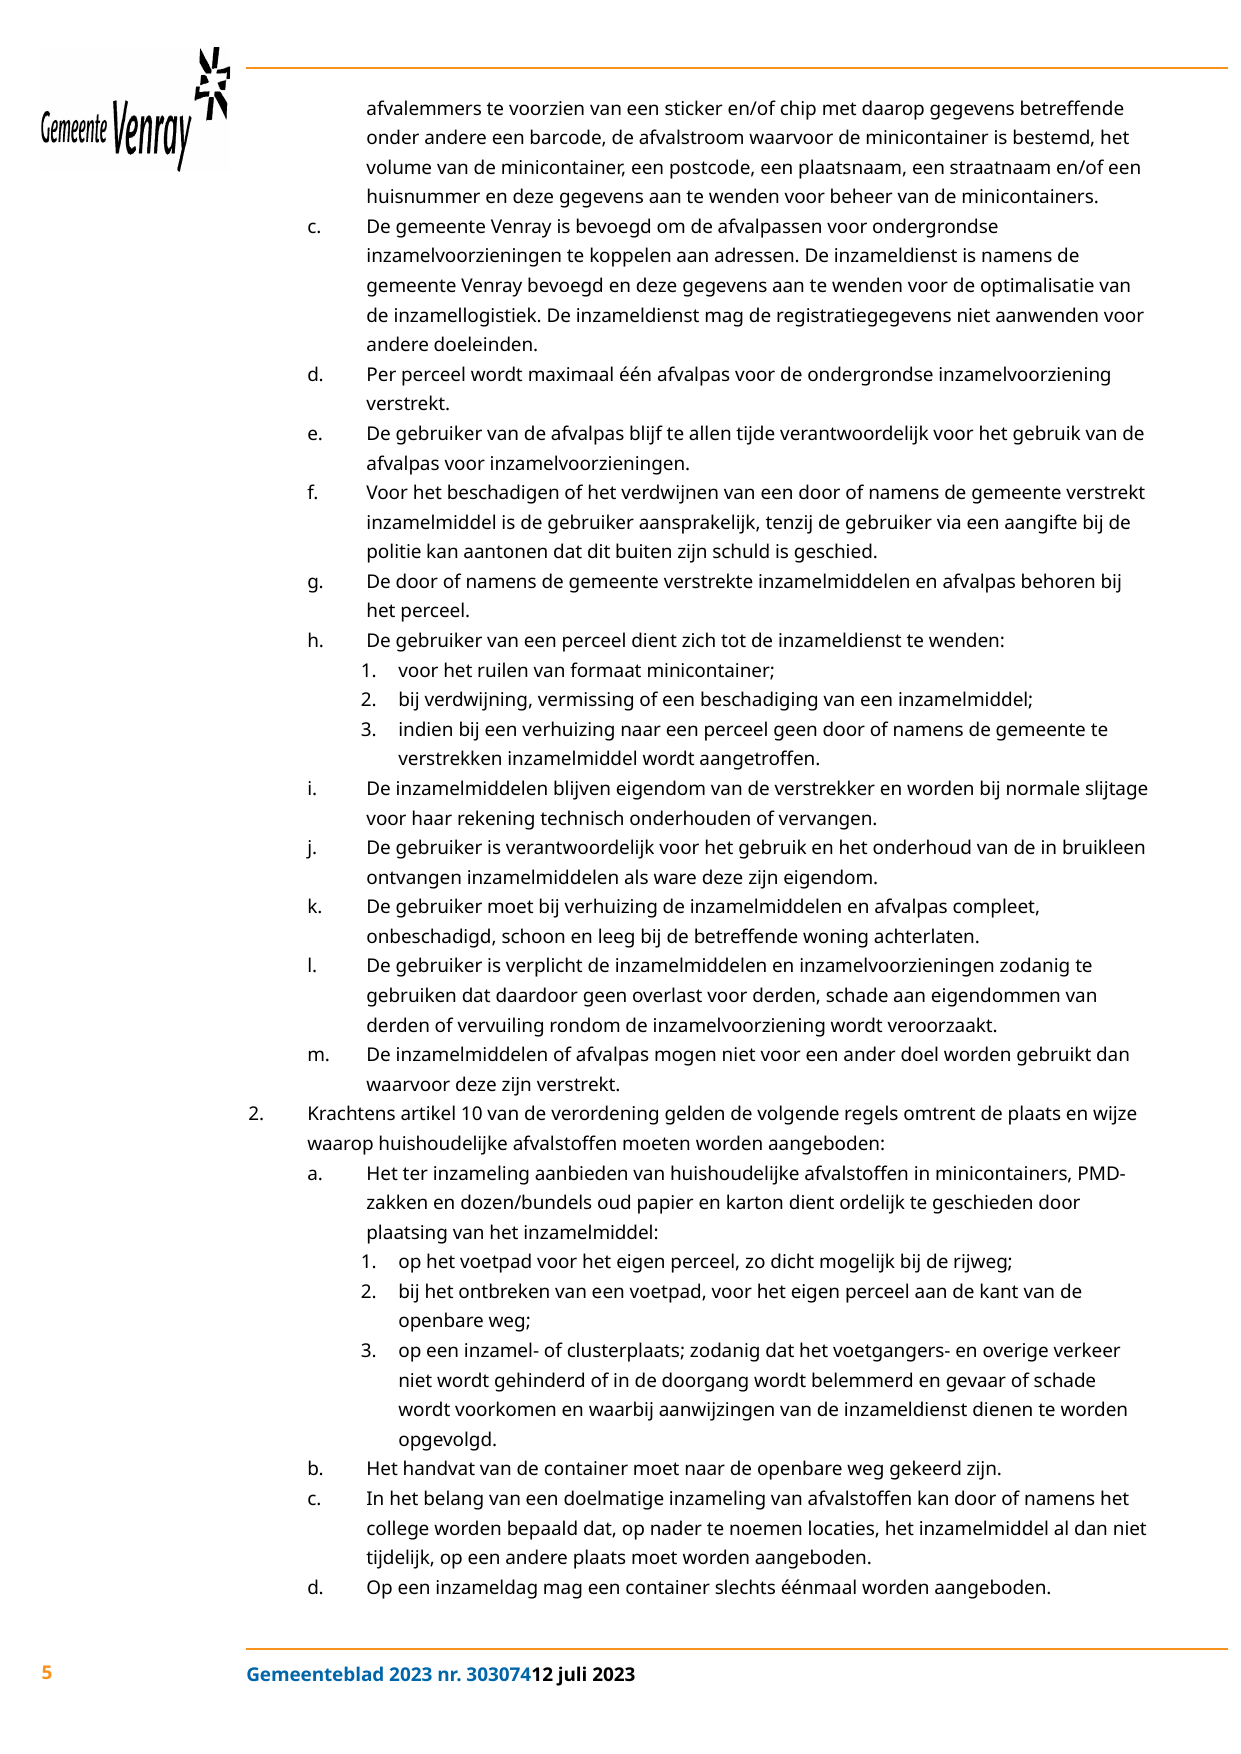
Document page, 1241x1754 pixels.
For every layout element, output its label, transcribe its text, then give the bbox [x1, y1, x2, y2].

list De inzamelmiddelen of afvalpas mogen niet voor een ander doel worden gebruikt dan waarvoor deze zijn verstrekt. [307, 1041, 1152, 1097]
list Op een inzameldag mag een container slechts éénmaal worden aangeboden. [307, 1574, 1152, 1600]
list voor het ruilen van formaat minicontainer; [361, 657, 1152, 683]
list op een inzamel- of clusterplaats; zodanig dat het voetgangers- en overige verkeer niet wordt gehinderd of in de doorgang wordt belemmerd en gevaar of schade wordt voorkomen en waarbij aanwijzingen van de inzameldienst dienen te worden opgevolgd. [361, 1337, 1152, 1452]
list bij het ontbreken van een voetpad, voor het eigen perceel aan de kant van de openbare weg; [361, 1278, 1152, 1333]
list Voor het beschadigen of het verdwijnen van een door of namens de gemeente verstrekt inzamelmiddel is de gebruiker aansprakelijk, tenzij de gebruiker via een aangifte bij de politie kan aantonen dat dit buiten zijn schuld is geschied. [307, 479, 1152, 564]
list indien bij een verhuizing naar een perceel geen door of namens de gemeente te verstrekken inzamelmiddel wordt aangetroffen. [361, 716, 1152, 771]
list bij verdwijning, vermissing of een beschadiging van een inzamelmiddel; [361, 686, 1152, 712]
list Per perceel wordt maximaal één afvalpas voor de ondergrondse inzamelvoorziening verstrekt. [307, 361, 1152, 416]
list op het voetpad voor het eigen perceel, zo dicht mogelijk bij de rijweg; [361, 1248, 1152, 1274]
list Het ter inzameling aanbieden van huishoudelijke afvalstoffen in minicontainers, PMD-zakken en dozen/bundels oud papier en karton dient ordelijk te geschieden door plaatsing van het inzamelmiddel: [307, 1160, 1152, 1245]
list De gebruiker is verantwoordelijk voor het gebruik en het onderhoud van de in bruikleen ontvangen inzamelmiddelen als ware deze zijn eigendom. [307, 834, 1152, 890]
list De inzamelmiddelen blijven eigendom van de verstrekker en worden bij normale slijtage voor haar rekening technisch onderhouden of vervangen. [307, 775, 1152, 831]
list Krachtens artikel 10 van de verordening gelden de volgende regels omtrent de plaats en wijze waarop huishoudelijke afvalstoffen moeten worden aangeboden: [248, 1101, 1152, 1156]
list De gebruiker moet bij verhuizing de inzamelmiddelen en afvalpas compleet, onbeschadigd, schoon en leeg bij de betreffende woning achterlaten. [307, 893, 1152, 949]
list De gebruiker is verplicht de inzamelmiddelen en inzamelvoorzieningen zodanig te gebruiken dat daardoor geen overlast voor derden, schade aan eigendommen van derden of vervuiling rondom de inzamelvoorziening wordt veroorzaakt. [307, 953, 1152, 1038]
list De door of namens de gemeente verstrekte inzamelmiddelen en afvalpas behoren bij het perceel. [307, 568, 1152, 623]
list De gebruiker van de afvalpas blijf te allen tijde verantwoordelijk voor het gebruik van de afvalpas voor inzamelvoorzieningen. [307, 420, 1152, 476]
picture [41, 47, 231, 172]
list De gemeente Venray is bevoegd om de afvalpassen voor ondergrondse inzamelvoorzieningen te koppelen aan adressen. De inzameldienst is namens de gemeente Venray bevoegd en deze gegevens aan te wenden voor de optimalisatie van de inzamellogistiek. De inzameldienst mag de registratiegegevens niet aanwenden voor andere doeleinden. [307, 213, 1152, 357]
list afvalemmers te voorzien van een sticker en/of chip met daarop gegevens betreffende onder andere een barcode, de afvalstroom waarvoor de minicontainer is bestemd, het volume van de minicontainer, een postcode, een plaatsnaam, een straatnaam en/of een huisnummer en deze gegevens aan te wenden voor beheer van de minicontainers. [307, 95, 1152, 209]
list De gebruiker van een perceel dient zich tot de inzameldienst te wenden: [307, 627, 1152, 653]
list In het belang van een doelmatige inzameling van afvalstoffen kan door of namens het college worden bepaald dat, op nader te noemen locaties, het inzamelmiddel al dan niet tijdelijk, op een andere plaats moet worden aangeboden. [307, 1485, 1152, 1570]
list Het handvat van de container moet naar de openbare weg gekeerd zijn. [307, 1456, 1152, 1481]
